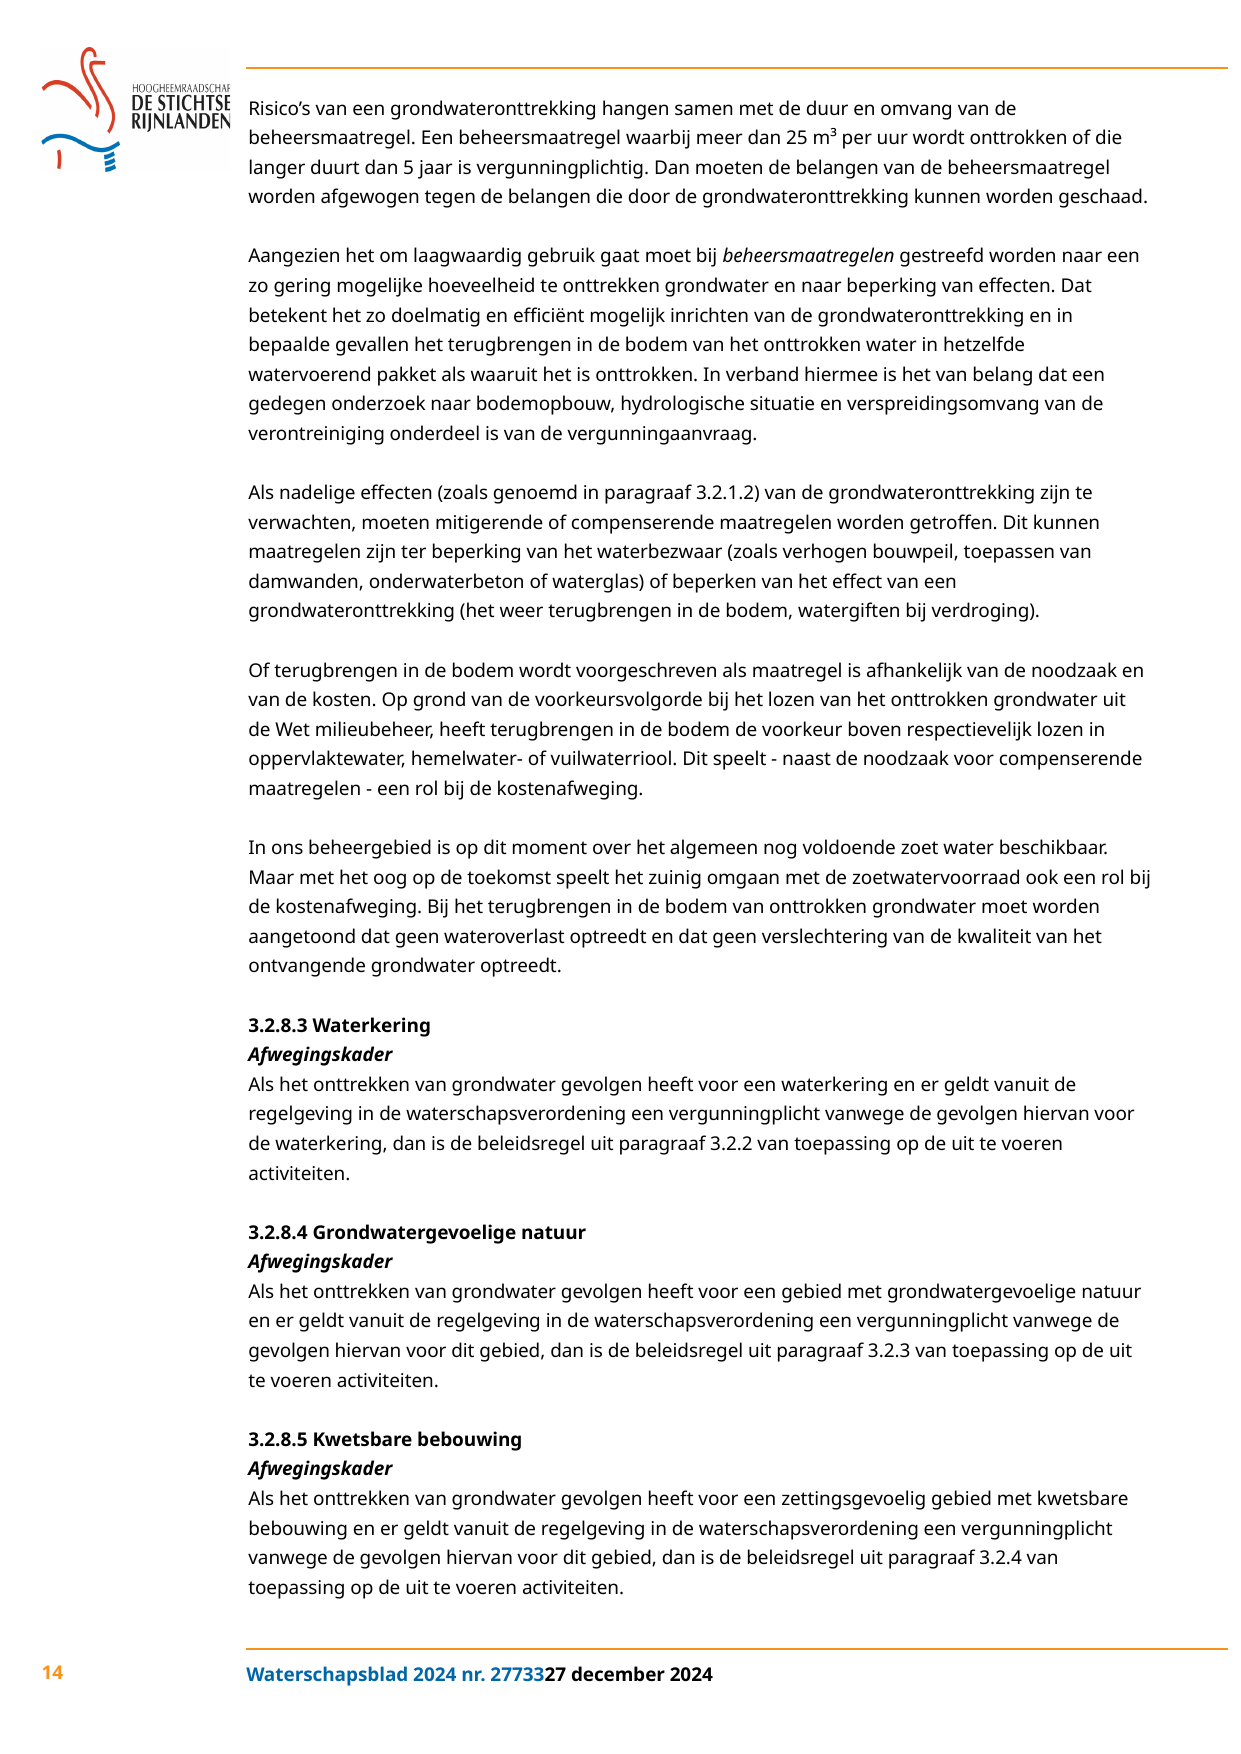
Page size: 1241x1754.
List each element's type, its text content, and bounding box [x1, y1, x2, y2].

picture [41, 47, 231, 172]
text Of terugbrengen in de bodem wordt voorgeschreven als maatregel is afhankelijk van de noodzaak en van de kosten. Op grond van de voorkeursvolgorde bij het lozen van het onttrokken grondwater uit de Wet milieubeheer, heeft terugbrengen in de bodem de voorkeur boven respectievelijk lozen in oppervlaktewater, hemelwater- of vuilwaterriool. Dit speelt - naast de noodzaak voor compenserende maatregelen - een rol bij de kostenafweging. [248, 657, 1152, 801]
text Als nadelige effecten (zoals genoemd in paragraaf 3.2.1.2) van de grondwateronttrekking zijn te verwachten, moeten mitigerende of compenserende maatregelen worden getroffen. Dit kunnen maatregelen zijn ter beperking van het waterbezwaar (zoals verhogen bouwpeil, toepassen van damwanden, onderwaterbeton of waterglas) of beperken van het effect van een grondwateronttrekking (het weer terugbrengen in de bodem, watergiften bij verdroging). [248, 479, 1152, 623]
text Afwegingskader [248, 1041, 1152, 1067]
text Als het onttrekken van grondwater gevolgen heeft voor een zettingsgevoelig gebied met kwetsbare bebouwing en er geldt vanuit de regelgeving in de waterschapsverordening een vergunningplicht vanwege de gevolgen hiervan voor dit gebied, dan is de beleidsregel uit paragraaf 3.2.4 van toepassing op de uit te voeren activiteiten. [248, 1485, 1152, 1600]
text 3.2.8.5 Kwetsbare bebouwing [248, 1426, 1152, 1452]
text Aangezien het om laagwaardig gebruik gaat moet bij beheersmaatregelen gestreefd worden naar een zo gering mogelijke hoeveelheid te onttrekken grondwater en naar beperking van effecten. Dat betekent het zo doelmatig en efficiënt mogelijk inrichten van de grondwateronttrekking en in bepaalde gevallen het terugbrengen in de bodem van het onttrokken water in hetzelfde watervoerend pakket als waaruit het is onttrokken. In verband hiermee is het van belang dat een gedegen onderzoek naar bodemopbouw, hydrologische situatie en verspreidingsomvang van de verontreiniging onderdeel is van de vergunningaanvraag. [248, 243, 1152, 446]
text Afwegingskader [248, 1248, 1152, 1274]
text Afwegingskader [248, 1456, 1152, 1481]
text 3.2.8.4 Grondwatergevoelige natuur [248, 1219, 1152, 1245]
text Risico’s van een grondwateronttrekking hangen samen met de duur en omvang van de beheersmaatregel. Een beheersmaatregel waarbij meer dan 25 m³ per uur wordt onttrokken of die langer duurt dan 5 jaar is vergunningplichtig. Dan moeten de belangen van de beheersmaatregel worden afgewogen tegen de belangen die door de grondwateronttrekking kunnen worden geschaad. [248, 95, 1152, 209]
text 3.2.8.3 Waterkering [248, 1012, 1152, 1038]
text Als het onttrekken van grondwater gevolgen heeft voor een gebied met grondwatergevoelige natuur en er geldt vanuit de regelgeving in de waterschapsverordening een vergunningplicht vanwege de gevolgen hiervan voor dit gebied, dan is de beleidsregel uit paragraaf 3.2.3 van toepassing op de uit te voeren activiteiten. [248, 1278, 1152, 1393]
text Als het onttrekken van grondwater gevolgen heeft voor een waterkering en er geldt vanuit de regelgeving in de waterschapsverordening een vergunningplicht vanwege de gevolgen hiervan voor de waterkering, dan is de beleidsregel uit paragraaf 3.2.2 van toepassing op de uit te voeren activiteiten. [248, 1071, 1152, 1186]
text In ons beheergebied is op dit moment over het algemeen nog voldoende zoet water beschikbaar. Maar met het oog op de toekomst speelt het zuinig omgaan met de zoetwatervoorraad ook een rol bij de kostenafweging. Bij het terugbrengen in de bodem van onttrokken grondwater moet worden aangetoond dat geen wateroverlast optreedt en dat geen verslechtering van de kwaliteit van het ontvangende grondwater optreedt. [248, 834, 1152, 978]
